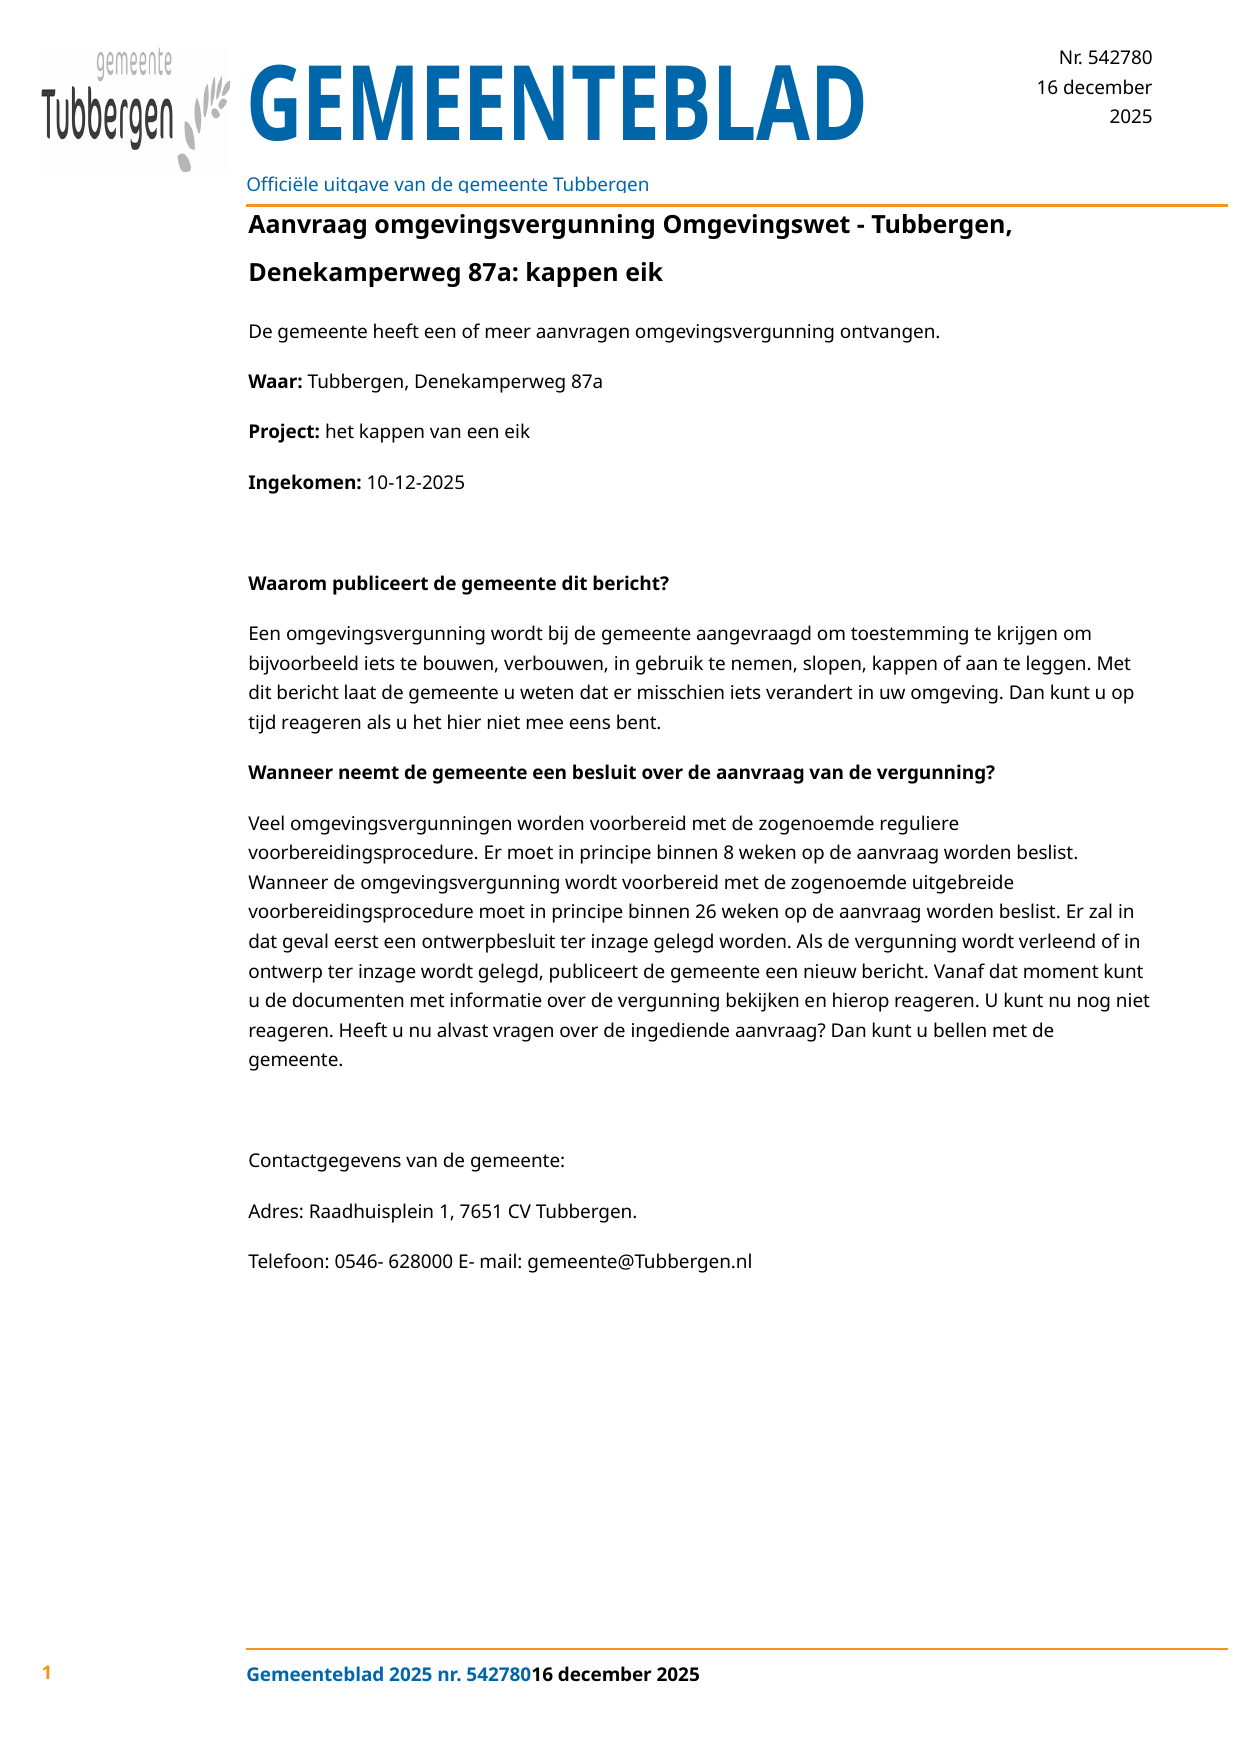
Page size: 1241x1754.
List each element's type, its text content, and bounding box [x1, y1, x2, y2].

text Telefoon: 0546- 628000 E- mail: gemeente@Tubbergen.nl [248, 1248, 1152, 1274]
text Aanvraag omgevingsvergunning Omgevingswet - Tubbergen, Denekamperweg 87a: kappen eik [248, 207, 1152, 288]
picture [41, 47, 231, 172]
text Waarom publiceert de gemeente dit bericht? [248, 570, 1152, 596]
text Adres: Raadhuisplein 1, 7651 CV Tubbergen. [248, 1198, 1152, 1224]
text Wanneer neemt de gemeente een besluit over de aanvraag van de vergunning? [248, 759, 1152, 785]
text De gemeente heeft een of meer aanvragen omgevingsvergunning ontvangen. [248, 318, 1152, 344]
text Project: het kappen van een eik [248, 419, 1152, 444]
text Ingekomen: 10-12-2025 [248, 469, 1152, 495]
text Contactgegevens van de gemeente: [248, 1147, 1152, 1173]
text Veel omgevingsvergunningen worden voorbereid met de zogenoemde reguliere voorbereidingsprocedure. Er moet in principe binnen 8 weken op de aanvraag worden beslist. Wanneer de omgevingsvergunning wordt voorbereid met de zogenoemde uitgebreide voorbereidingsprocedure moet in principe binnen 26 weken op de aanvraag worden beslist. Er zal in dat geval eerst een ontwerpbesluit ter inzage gelegd worden. Als de vergunning wordt verleend of in ontwerp ter inzage wordt gelegd, publiceert de gemeente een nieuw bericht. Vanaf dat moment kunt u de documenten met informatie over de vergunning bekijken en hierop reageren. U kunt nu nog niet reageren. Heeft u nu alvast vragen over de ingediende aanvraag? Dan kunt u bellen met de gemeente. [248, 810, 1152, 1072]
text Waar: Tubbergen, Denekamperweg 87a [248, 368, 1152, 394]
text Een omgevingsvergunning wordt bij de gemeente aangevraagd om toestemming te krijgen om bijvoorbeeld iets te bouwen, verbouwen, in gebruik te nemen, slopen, kappen of aan te leggen. Met dit bericht laat de gemeente u weten dat er misschien iets verandert in uw omgeving. Dan kunt u op tijd reageren als u het hier niet mee eens bent. [248, 620, 1152, 735]
